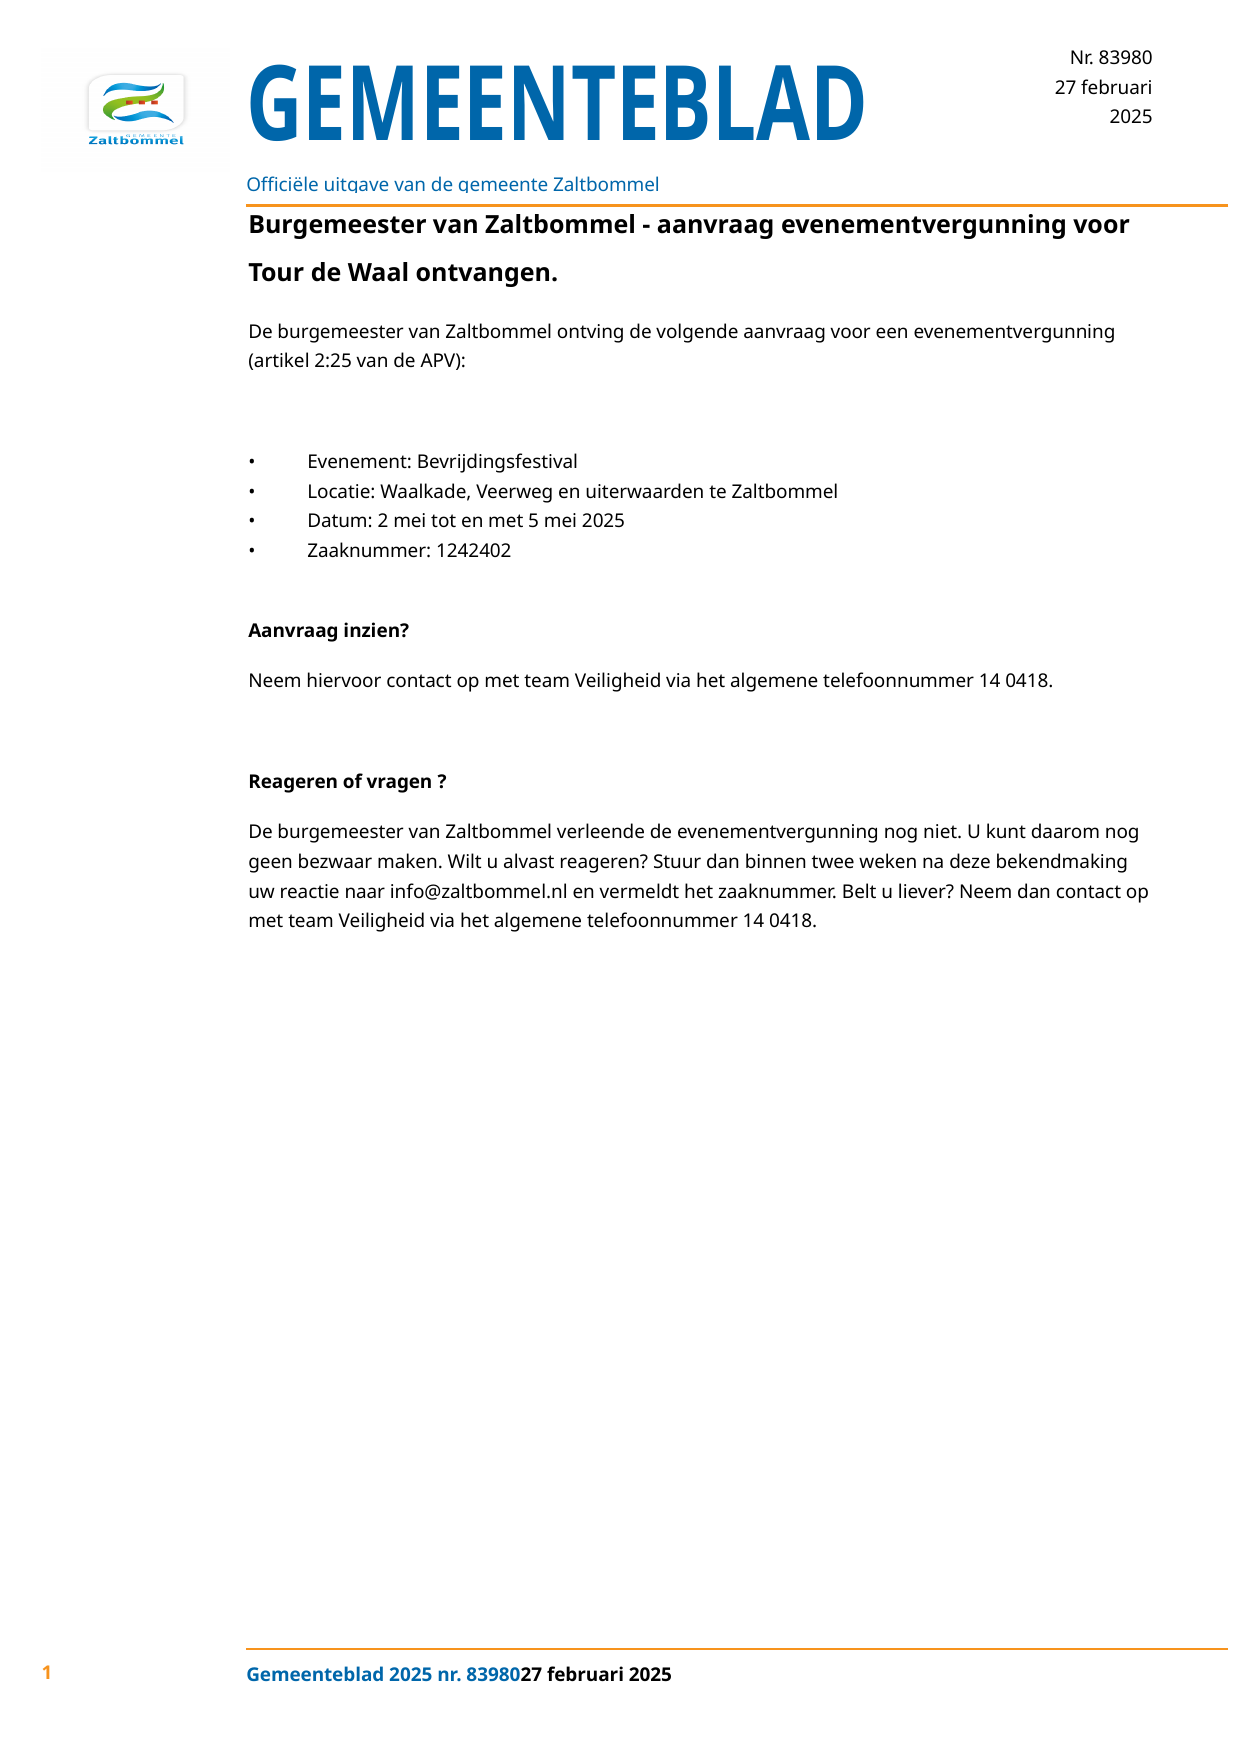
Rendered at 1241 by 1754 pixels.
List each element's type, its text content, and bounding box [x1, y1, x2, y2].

text De burgemeester van Zaltbommel verleende de evenementvergunning nog niet. U kunt daarom nog geen bezwaar maken. Wilt u alvast reageren? Stuur dan binnen twee weken na deze bekendmaking uw reactie naar info@zaltbommel.nl en vermeldt het zaaknummer. Belt u liever? Neem dan contact op met team Veiligheid via het algemene telefoonnummer 14 0418. [248, 819, 1152, 933]
list Evenement: Bevrijdingsfestival [248, 448, 1152, 474]
text Aanvraag inzien? [248, 617, 1152, 643]
list Locatie: Waalkade, Veerweg en uiterwaarden te Zaltbommel [248, 478, 1152, 504]
list Datum: 2 mei tot en met 5 mei 2025 [248, 507, 1152, 533]
text Burgemeester van Zaltbommel - aanvraag evenementvergunning voor Tour de Waal ontvangen. [248, 207, 1152, 288]
text Neem hiervoor contact op met team Veiligheid via het algemene telefoonnummer 14 0418. [248, 667, 1152, 693]
text De burgemeester van Zaltbommel ontving de volgende aanvraag voor een evenementvergunning (artikel 2:25 van de APV): [248, 318, 1152, 373]
text Reageren of vragen ? [248, 768, 1152, 794]
list Zaaknummer: 1242402 [248, 537, 1152, 563]
picture [41, 47, 231, 172]
